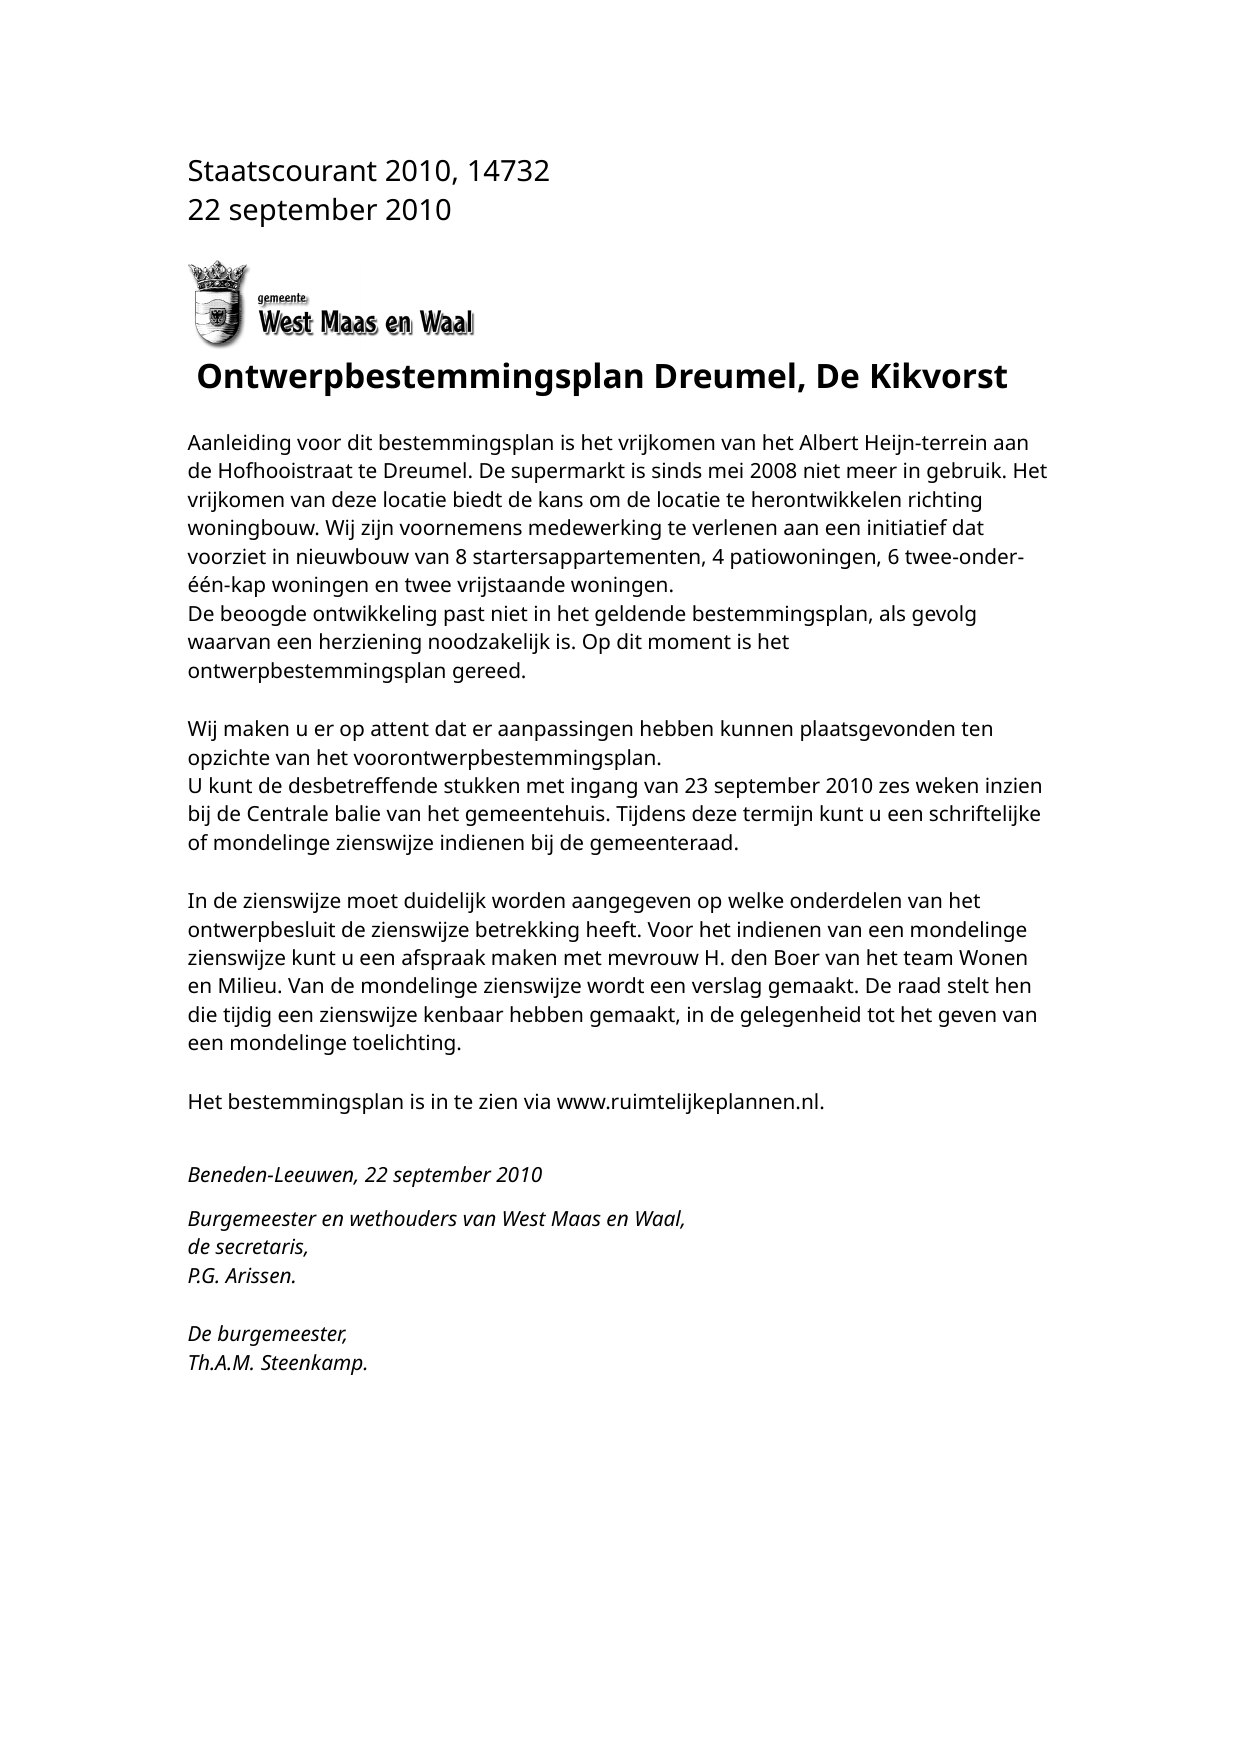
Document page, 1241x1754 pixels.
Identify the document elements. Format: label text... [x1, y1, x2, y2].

text De beoogde ontwikkeling past niet in het geldende bestemmingsplan, als gevolg waarvan een herziening noodzakelijk is. Op dit moment is het ontwerpbestemmingsplan gereed. [187, 599, 1053, 684]
text Aanleiding voor dit bestemmingsplan is het vrijkomen van het Albert Heijn-terrein aan de Hofhooistraat te Dreumel. De supermarkt is sinds mei 2008 niet meer in gebruik. Het vrijkomen van deze locatie biedt de kans om de locatie te herontwikkelen richting woningbouw. Wij zijn voornemens medewerking te verlenen aan een initiatief dat voorziet in nieuwbouw van 8 startersappartementen, 4 patiowoningen, 6 twee-onder-één-kap woningen en twee vrijstaande woningen. [187, 428, 1053, 599]
text 22 september 2010 [187, 190, 1053, 229]
picture [187, 258, 477, 353]
text U kunt de desbetreffende stukken met ingang van 23 september 2010 zes weken inzien bij de Centrale balie van het gemeentehuis. Tijdens deze termijn kunt u een schriftelijke of mondelinge zienswijze indienen bij de gemeenteraad. [187, 771, 1053, 856]
text Th.A.M. Steenkamp. [187, 1348, 1053, 1376]
text P.G. Arissen. [187, 1261, 1053, 1289]
text Staatscourant 2010, 14732 [187, 150, 1053, 190]
text De burgemeester, [187, 1319, 1053, 1348]
text In de zienswijze moet duidelijk worden aangegeven op welke onderdelen van het ontwerpbesluit de zienswijze betrekking heeft. Voor het indienen van een mondelinge zienswijze kunt u een afspraak maken met mevrouw H. den Boer van het team Wonen en Milieu. Van de mondelinge zienswijze wordt een verslag gemaakt. De raad stelt hen die tijdig een zienswijze kenbaar hebben gemaakt, in de gelegenheid tot het geven van een mondelinge toelichting. [187, 886, 1053, 1057]
text Beneden-Leeuwen, 22 september 2010 [187, 1160, 1053, 1189]
text de secretaris, [187, 1232, 1053, 1261]
subtitle Ontwerpbestemmingsplan Dreumel, De Kikvorst [187, 271, 1053, 398]
text Het bestemmingsplan is in te zien via www.ruimtelijkeplannen.nl. [187, 1087, 1053, 1115]
text Burgemeester en wethouders van West Maas en Waal, [187, 1204, 1053, 1232]
text Wij maken u er op attent dat er aanpassingen hebben kunnen plaatsgevonden ten opzichte van het voorontwerpbestemmingsplan. [187, 714, 1053, 771]
